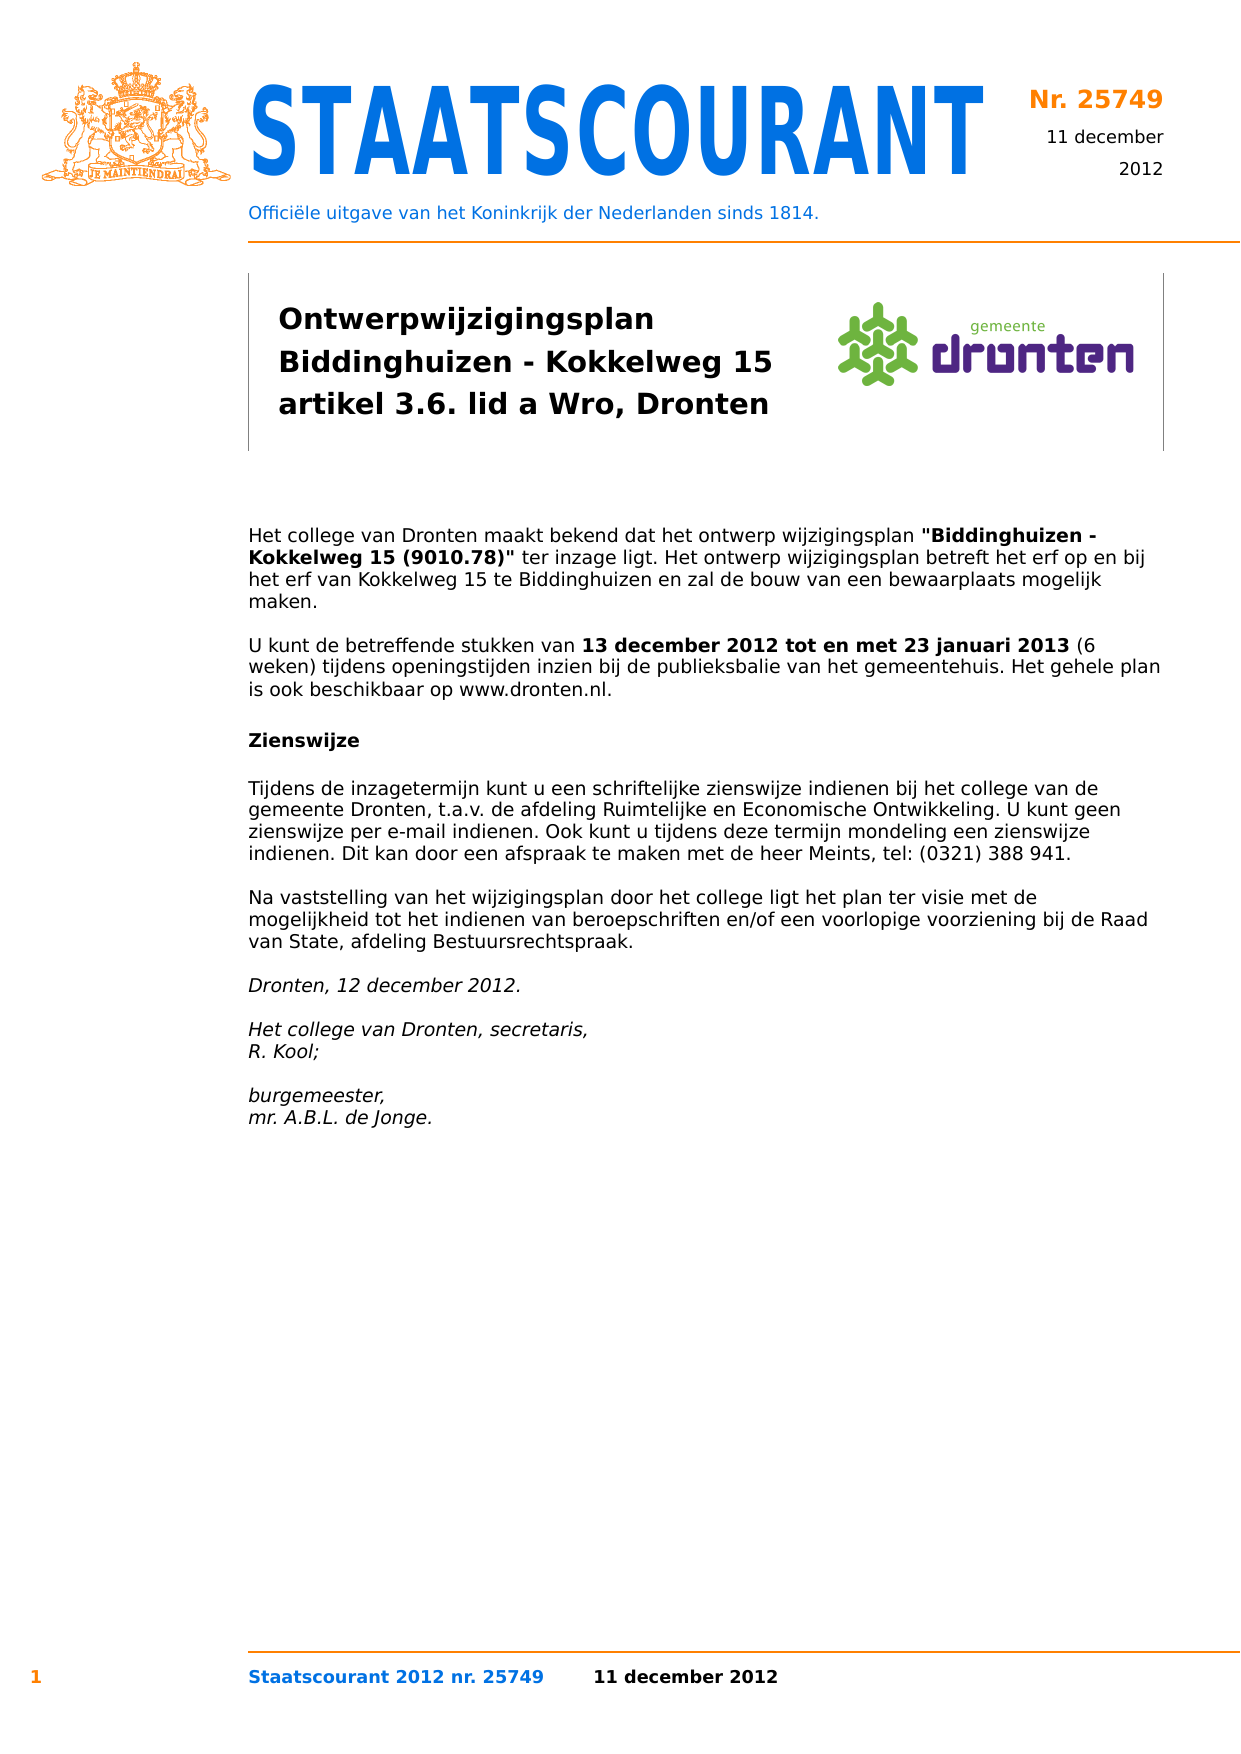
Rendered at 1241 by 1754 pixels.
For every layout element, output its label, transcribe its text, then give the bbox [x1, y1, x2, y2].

subtitle Zienswijze [248, 730, 1163, 752]
table_cell Officiële uitgave van het Koninkrijk der Nederlanden sinds 1814. [248, 203, 1240, 241]
text Het college van Dronten maakt bekend dat het ontwerp wijzigingsplan "Biddinghuizen - Kokkelweg 15 (9010.78)" ter inzage ligt. Het ontwerp wijzigingsplan betreft het erf op en bij het erf van Kokkelweg 15 te Biddinghuizen en zal de bouw van een bewaarplaats mogelijk maken. [248, 525, 1163, 613]
table_header Nr. 25749 [998, 62, 1240, 121]
table_cell 2012 [998, 153, 1240, 203]
table_cell 11 december [998, 121, 1240, 153]
picture [838, 302, 1134, 386]
text Dronten, 12 december 2012. [248, 975, 1163, 997]
text U kunt de betreffende stukken van 13 december 2012 tot en met 23 januari 2013 (6 weken) tijdens openingstijden inzien bij de publieksbalie van het gemeentehuis. Het gehele plan is ook beschikbaar op www.dronten.nl. [248, 634, 1163, 700]
subtitle Ontwerpwijzigingsplan Biddinghuizen - Kokkelweg 15 artikel 3.6. lid a Wro, Dronten [249, 273, 1163, 451]
text Tijdens de inzagetermijn kunt u een schriftelijke zienswijze indienen bij het college van de gemeente Dronten, t.a.v. de afdeling Ruimtelijke en Economische Ontwikkeling. U kunt geen zienswijze per e-mail indienen. Ook kunt u tijdens deze termijn mondeling een zienswijze indienen. Dit kan door een afspraak te maken met de heer Meints, tel: (0321) 388 941. [248, 777, 1163, 865]
text Na vaststelling van het wijzigingsplan door het college ligt het plan ter visie met de mogelijkheid tot het indienen van beroepschriften en/of een voorlopige voorziening bij de Raad van State, afdeling Bestuursrechtspraak. [248, 887, 1163, 953]
text burgemeester, mr. A.B.L. de Jonge. [248, 1085, 1163, 1129]
picture [41, 62, 231, 186]
table_header STAATSCOURANT [248, 62, 998, 203]
text Het college van Dronten, secretaris, R. Kool; [248, 1019, 1163, 1063]
table_header [25, 62, 248, 241]
